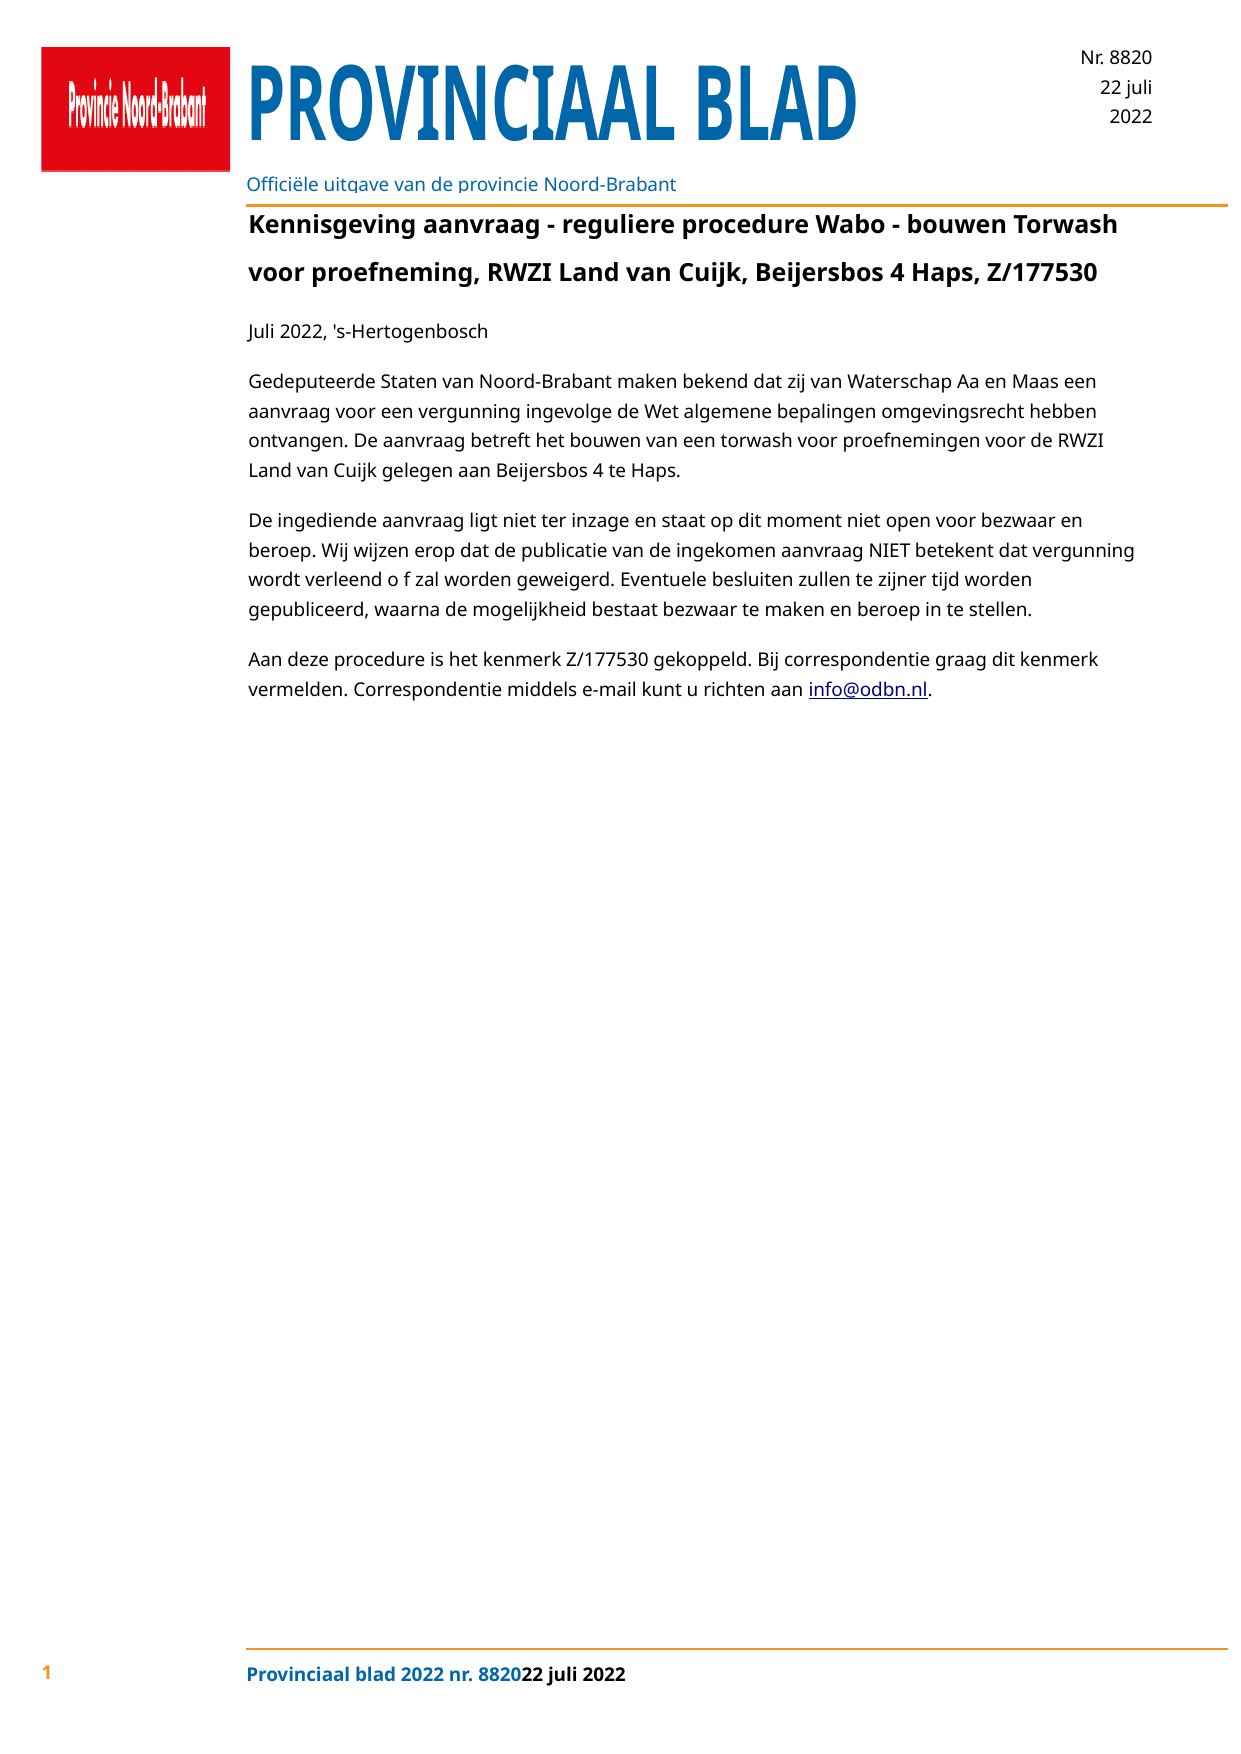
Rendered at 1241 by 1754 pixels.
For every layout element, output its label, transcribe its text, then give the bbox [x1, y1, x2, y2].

text Gedeputeerde Staten van Noord-Brabant maken bekend dat zij van Waterschap Aa en Maas een aanvraag voor een vergunning ingevolge de Wet algemene bepalingen omgevingsrecht hebben ontvangen. De aanvraag betreft het bouwen van een torwash voor proefnemingen voor de RWZI Land van Cuijk gelegen aan Beijersbos 4 te Haps. [248, 368, 1152, 483]
text Kennisgeving aanvraag - reguliere procedure Wabo - bouwen Torwash voor proefneming, RWZI Land van Cuijk, Beijersbos 4 Haps, Z/177530 [248, 207, 1152, 288]
text Juli 2022, 's-Hertogenbosch [248, 318, 1152, 344]
picture [41, 47, 231, 172]
text De ingediende aanvraag ligt niet ter inzage en staat op dit moment niet open voor bezwaar en beroep. Wij wijzen erop dat de publicatie van de ingekomen aanvraag NIET betekent dat vergunning wordt verleend o f zal worden geweigerd. Eventuele besluiten zullen te zijner tijd worden gepubliceerd, waarna de mogelijkheid bestaat bezwaar te maken en beroep in te stellen. [248, 507, 1152, 622]
text Aan deze procedure is het kenmerk Z/177530 gekoppeld. Bij correspondentie graag dit kenmerk vermelden. Correspondentie middels e-mail kunt u richten aan info@odbn.nl. [248, 647, 1152, 702]
